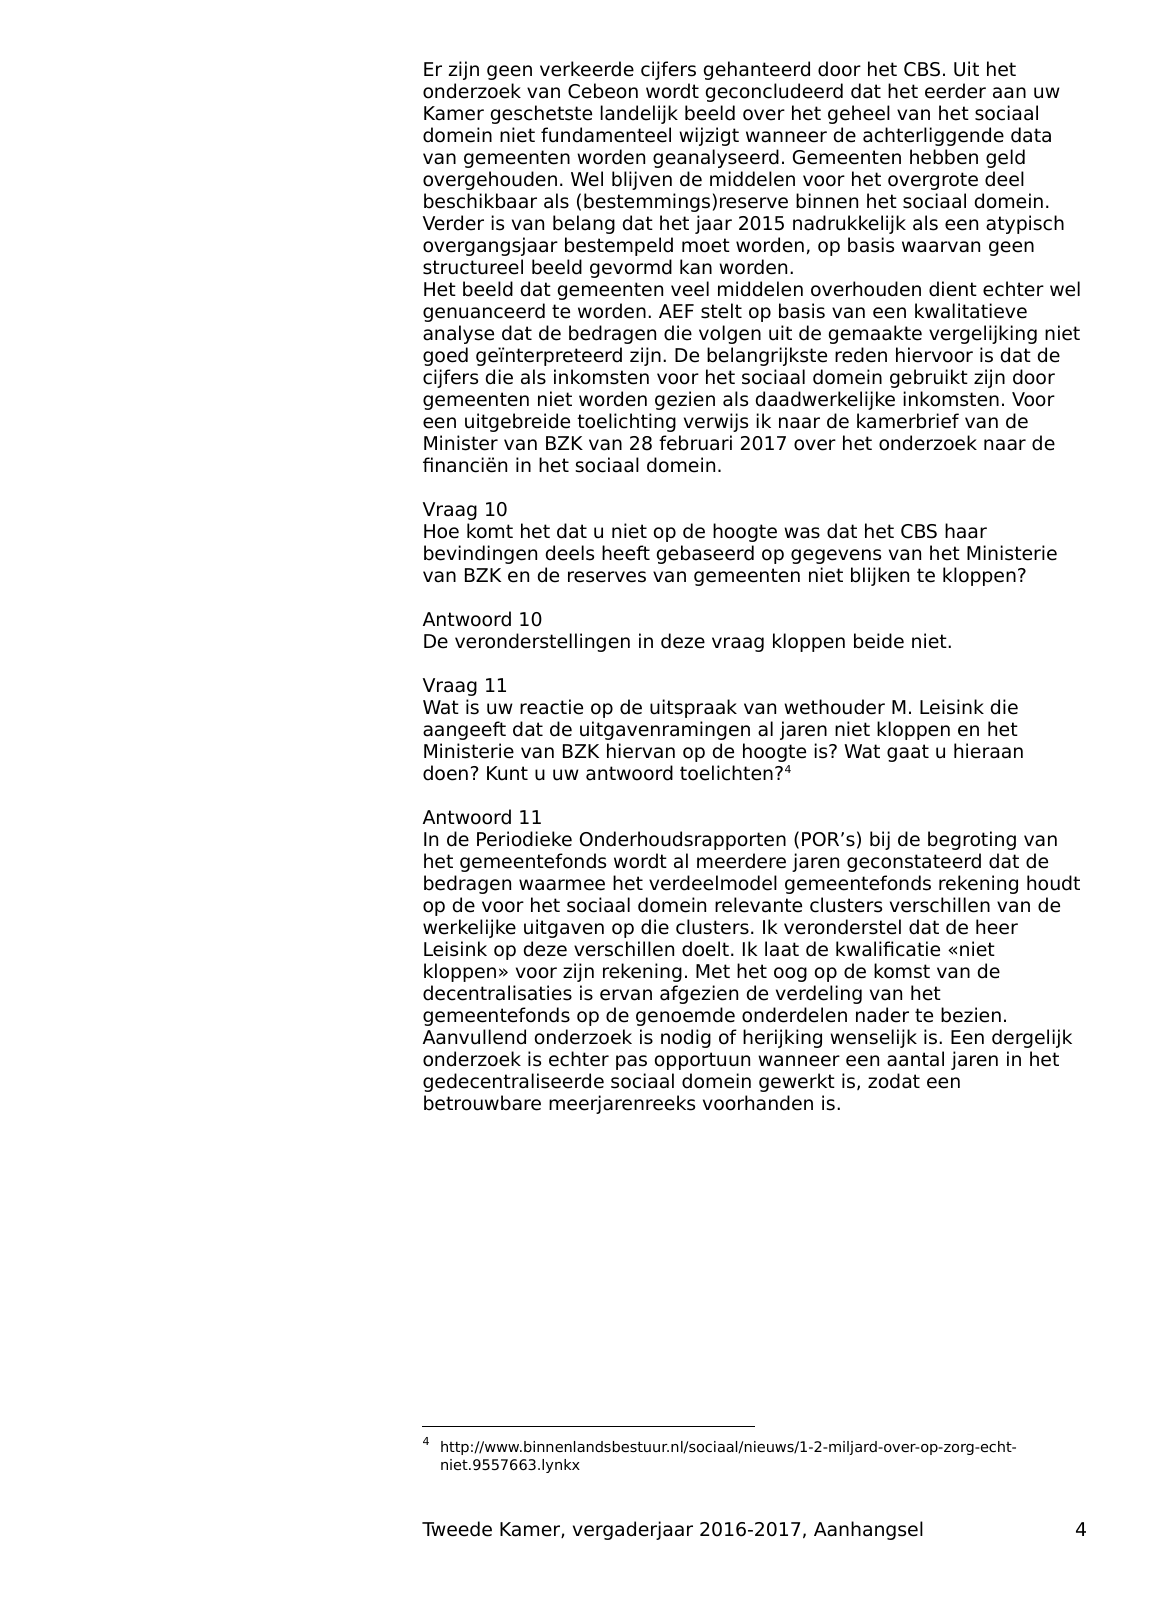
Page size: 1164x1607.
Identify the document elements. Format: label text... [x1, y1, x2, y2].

text Vraag 10 [422, 499, 1087, 521]
text http://www.binnenlandsbestuur.nl/sociaal/nieuws/1-2-miljard-over-op-zorg-echt-niet.9557663.lynkx [422, 1435, 1087, 1474]
text Er zijn geen verkeerde cijfers gehanteerd door het CBS. Uit het onderzoek van Cebeon wordt geconcludeerd dat het eerder aan uw Kamer geschetste landelijk beeld over het geheel van het sociaal domein niet fundamenteel wijzigt wanneer de achterliggende data van gemeenten worden geanalyseerd. Gemeenten hebben geld overgehouden. Wel blijven de middelen voor het overgrote deel beschikbaar als (bestemmings)reserve binnen het sociaal domein. Verder is van belang dat het jaar 2015 nadrukkelijk als een atypisch overgangsjaar bestempeld moet worden, op basis waarvan geen structureel beeld gevormd kan worden. [422, 59, 1087, 279]
text Antwoord 10 [422, 609, 1087, 631]
text Wat is uw reactie op de uitspraak van wethouder M. Leisink die aangeeft dat de uitgavenramingen al jaren niet kloppen en het Ministerie van BZK hiervan op de hoogte is? Wat gaat u hieraan doen? Kunt u uw antwoord toelichten? [422, 697, 1087, 785]
text Hoe komt het dat u niet op de hoogte was dat het CBS haar bevindingen deels heeft gebaseerd op gegevens van het Ministerie van BZK en de reserves van gemeenten niet blijken te kloppen? [422, 521, 1087, 587]
text Antwoord 11 [422, 807, 1087, 829]
text De veronderstellingen in deze vraag kloppen beide niet. [422, 631, 1087, 653]
text In de Periodieke Onderhoudsrapporten (POR’s) bij de begroting van het gemeentefonds wordt al meerdere jaren geconstateerd dat de bedragen waarmee het verdeelmodel gemeentefonds rekening houdt op de voor het sociaal domein relevante clusters verschillen van de werkelijke uitgaven op die clusters. Ik veronderstel dat de heer Leisink op deze verschillen doelt. Ik laat de kwalificatie «niet kloppen» voor zijn rekening. Met het oog op de komst van de decentralisaties is ervan afgezien de verdeling van het gemeentefonds op de genoemde onderdelen nader te bezien. Aanvullend onderzoek is nodig of herijking wenselijk is. Een dergelijk onderzoek is echter pas opportuun wanneer een aantal jaren in het gedecentraliseerde sociaal domein gewerkt is, zodat een betrouwbare meerjarenreeks voorhanden is. [422, 829, 1087, 1115]
text Vraag 11 [422, 675, 1087, 697]
text Het beeld dat gemeenten veel middelen overhouden dient echter wel genuanceerd te worden. AEF stelt op basis van een kwalitatieve analyse dat de bedragen die volgen uit de gemaakte vergelijking niet goed geïnterpreteerd zijn. De belangrijkste reden hiervoor is dat de cijfers die als inkomsten voor het sociaal domein gebruikt zijn door gemeenten niet worden gezien als daadwerkelijke inkomsten. Voor een uitgebreide toelichting verwijs ik naar de kamerbrief van de Minister van BZK van 28 februari 2017 over het onderzoek naar de financiën in het sociaal domein. [422, 279, 1087, 477]
